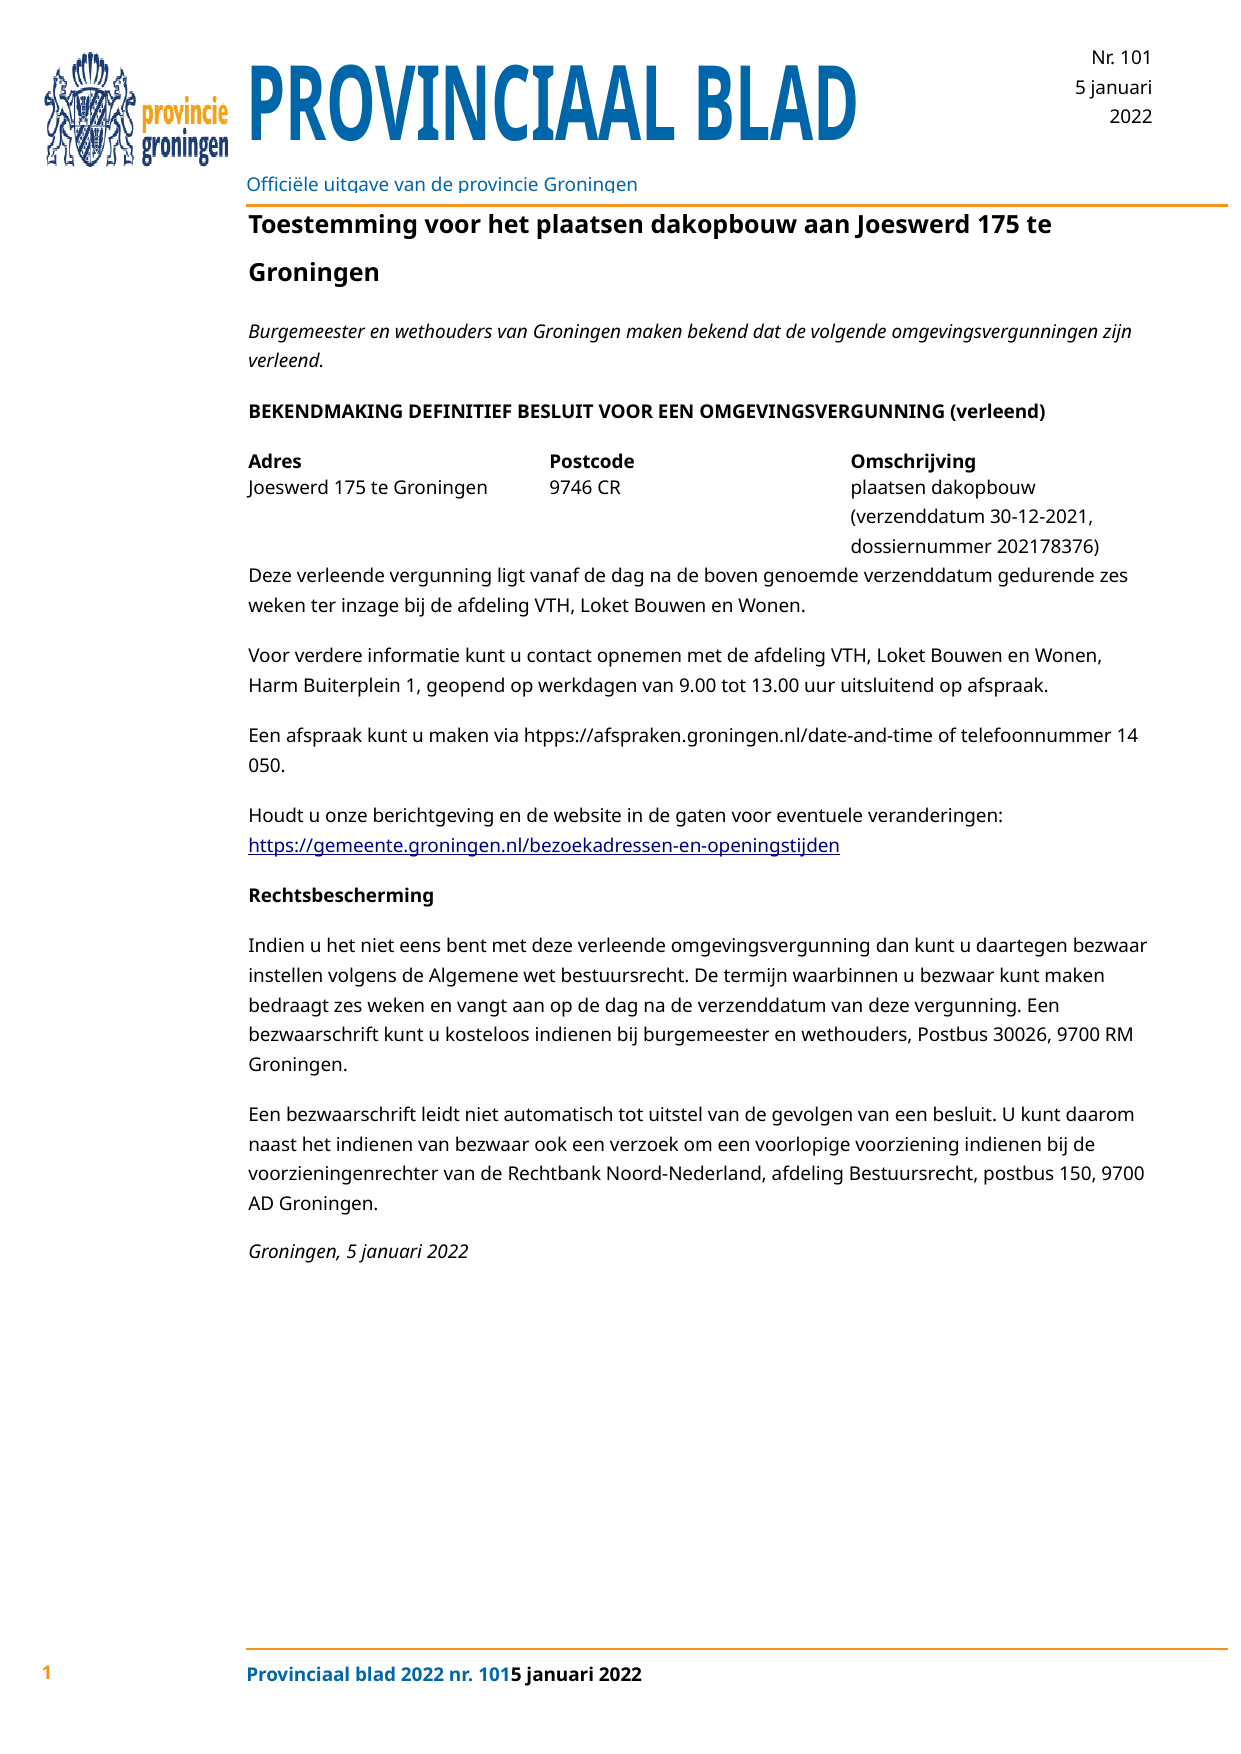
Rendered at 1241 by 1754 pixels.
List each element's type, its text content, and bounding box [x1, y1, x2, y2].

text Toestemming voor het plaatsen dakopbouw aan Joeswerd 175 te Groningen [248, 207, 1152, 288]
text Indien u het niet eens bent met deze verleende omgevingsvergunning dan kunt u daartegen bezwaar instellen volgens de Algemene wet bestuursrecht. De termijn waarbinnen u bezwaar kunt maken bedraagt zes weken en vangt aan op de dag na de verzenddatum van deze vergunning. Een bezwaarschrift kunt u kosteloos indienen bij burgemeester en wethouders, Postbus 30026, 9700 RM Groningen. [248, 933, 1152, 1077]
text Houdt u onze berichtgeving en de website in de gaten voor eventuele veranderingen: https://gemeente.groningen.nl/bezoekadressen-en-openingstijden [248, 802, 1152, 858]
text Een bezwaarschrift leidt niet automatisch tot uitstel van de gevolgen van een besluit. U kunt daarom naast het indienen van bezwaar ook een verzoek om een voorlopige voorziening indienen bij de voorzieningenrechter van de Rechtbank Noord-Nederland, afdeling Bestuursrecht, postbus 150, 9700 AD Groningen. [248, 1101, 1152, 1216]
text Groningen, 5 januari 2022 [248, 1238, 1152, 1264]
table_header Adres [248, 449, 549, 474]
table_header Postcode [549, 449, 850, 474]
picture [41, 47, 231, 172]
table_header Omschrijving [850, 449, 1152, 474]
table_cell plaatsen dakopbouw (verzenddatum 30-12-2021, dossiernummer 202178376) [850, 474, 1152, 559]
text Burgemeester en wethouders van Groningen maken bekend dat de volgende omgevingsvergunningen zijn verleend. [248, 318, 1152, 373]
text BEKENDMAKING DEFINITIEF BESLUIT VOOR EEN OMGEVINGSVERGUNNING (verleend) [248, 398, 1152, 424]
text Voor verdere informatie kunt u contact opnemen met de afdeling VTH, Loket Bouwen en Wonen, Harm Buiterplein 1, geopend op werkdagen van 9.00 tot 13.00 uur uitsluitend op afspraak. [248, 642, 1152, 698]
table_cell Joeswerd 175 te Groningen [248, 474, 549, 559]
text Rechtsbescherming [248, 882, 1152, 908]
text Een afspraak kunt u maken via htpps://afspraken.groningen.nl/date-and-time of telefoonnummer 14 050. [248, 722, 1152, 778]
text Deze verleende vergunning ligt vanaf de dag na de boven genoemde verzenddatum gedurende zes weken ter inzage bij de afdeling VTH, Loket Bouwen en Wonen. [248, 562, 1152, 618]
table_cell 9746 CR [549, 474, 850, 559]
